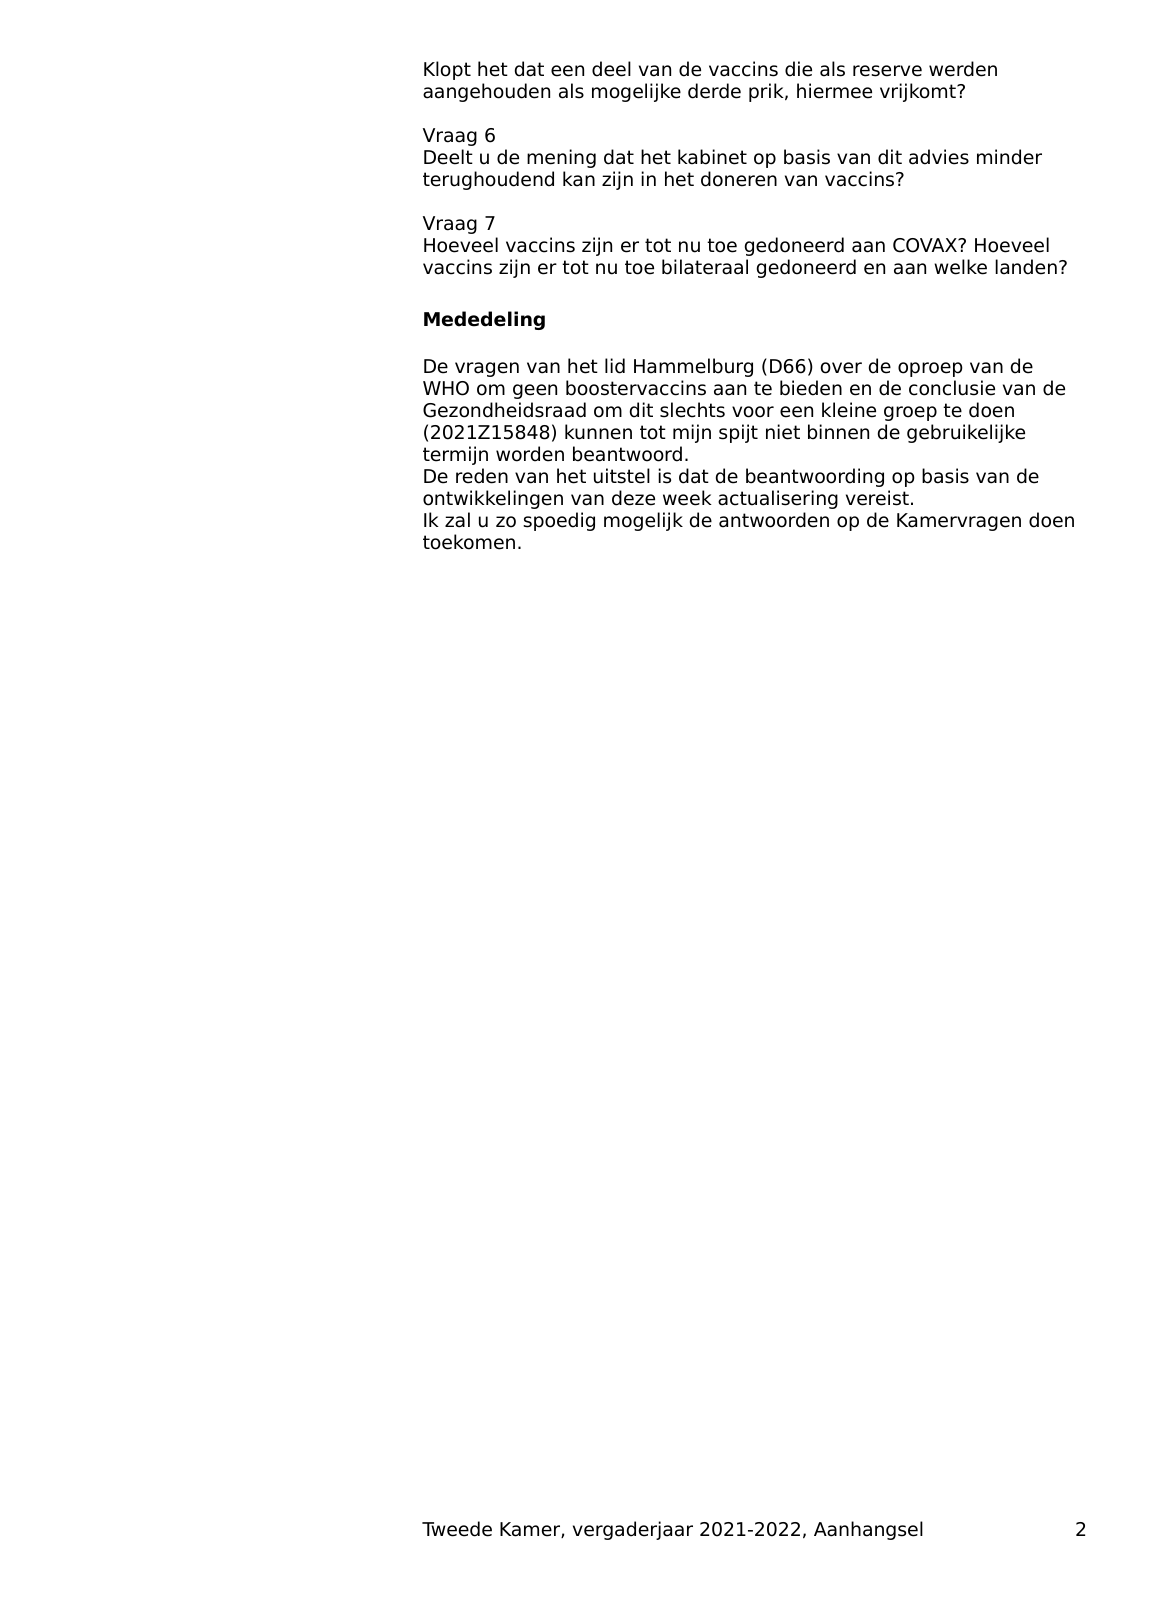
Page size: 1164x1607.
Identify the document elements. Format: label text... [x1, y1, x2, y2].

text De reden van het uitstel is dat de beantwoording op basis van de ontwikkelingen van deze week actualisering vereist. [422, 466, 1087, 510]
text Hoeveel vaccins zijn er tot nu toe gedoneerd aan COVAX? Hoeveel vaccins zijn er tot nu toe bilateraal gedoneerd en aan welke landen? [422, 235, 1087, 279]
text Klopt het dat een deel van de vaccins die als reserve werden aangehouden als mogelijke derde prik, hiermee vrijkomt? [422, 59, 1087, 103]
text De vragen van het lid Hammelburg (D66) over de oproep van de WHO om geen boostervaccins aan te bieden en de conclusie van de Gezondheidsraad om dit slechts voor een kleine groep te doen (2021Z15848) kunnen tot mijn spijt niet binnen de gebruikelijke termijn worden beantwoord. [422, 356, 1087, 466]
text Deelt u de mening dat het kabinet op basis van dit advies minder terughoudend kan zijn in het doneren van vaccins? [422, 147, 1087, 191]
text Ik zal u zo spoedig mogelijk de antwoorden op de Kamervragen doen toekomen. [422, 510, 1087, 554]
subtitle Mededeling [422, 309, 1087, 331]
text Vraag 6 [422, 125, 1087, 147]
text Vraag 7 [422, 213, 1087, 235]
